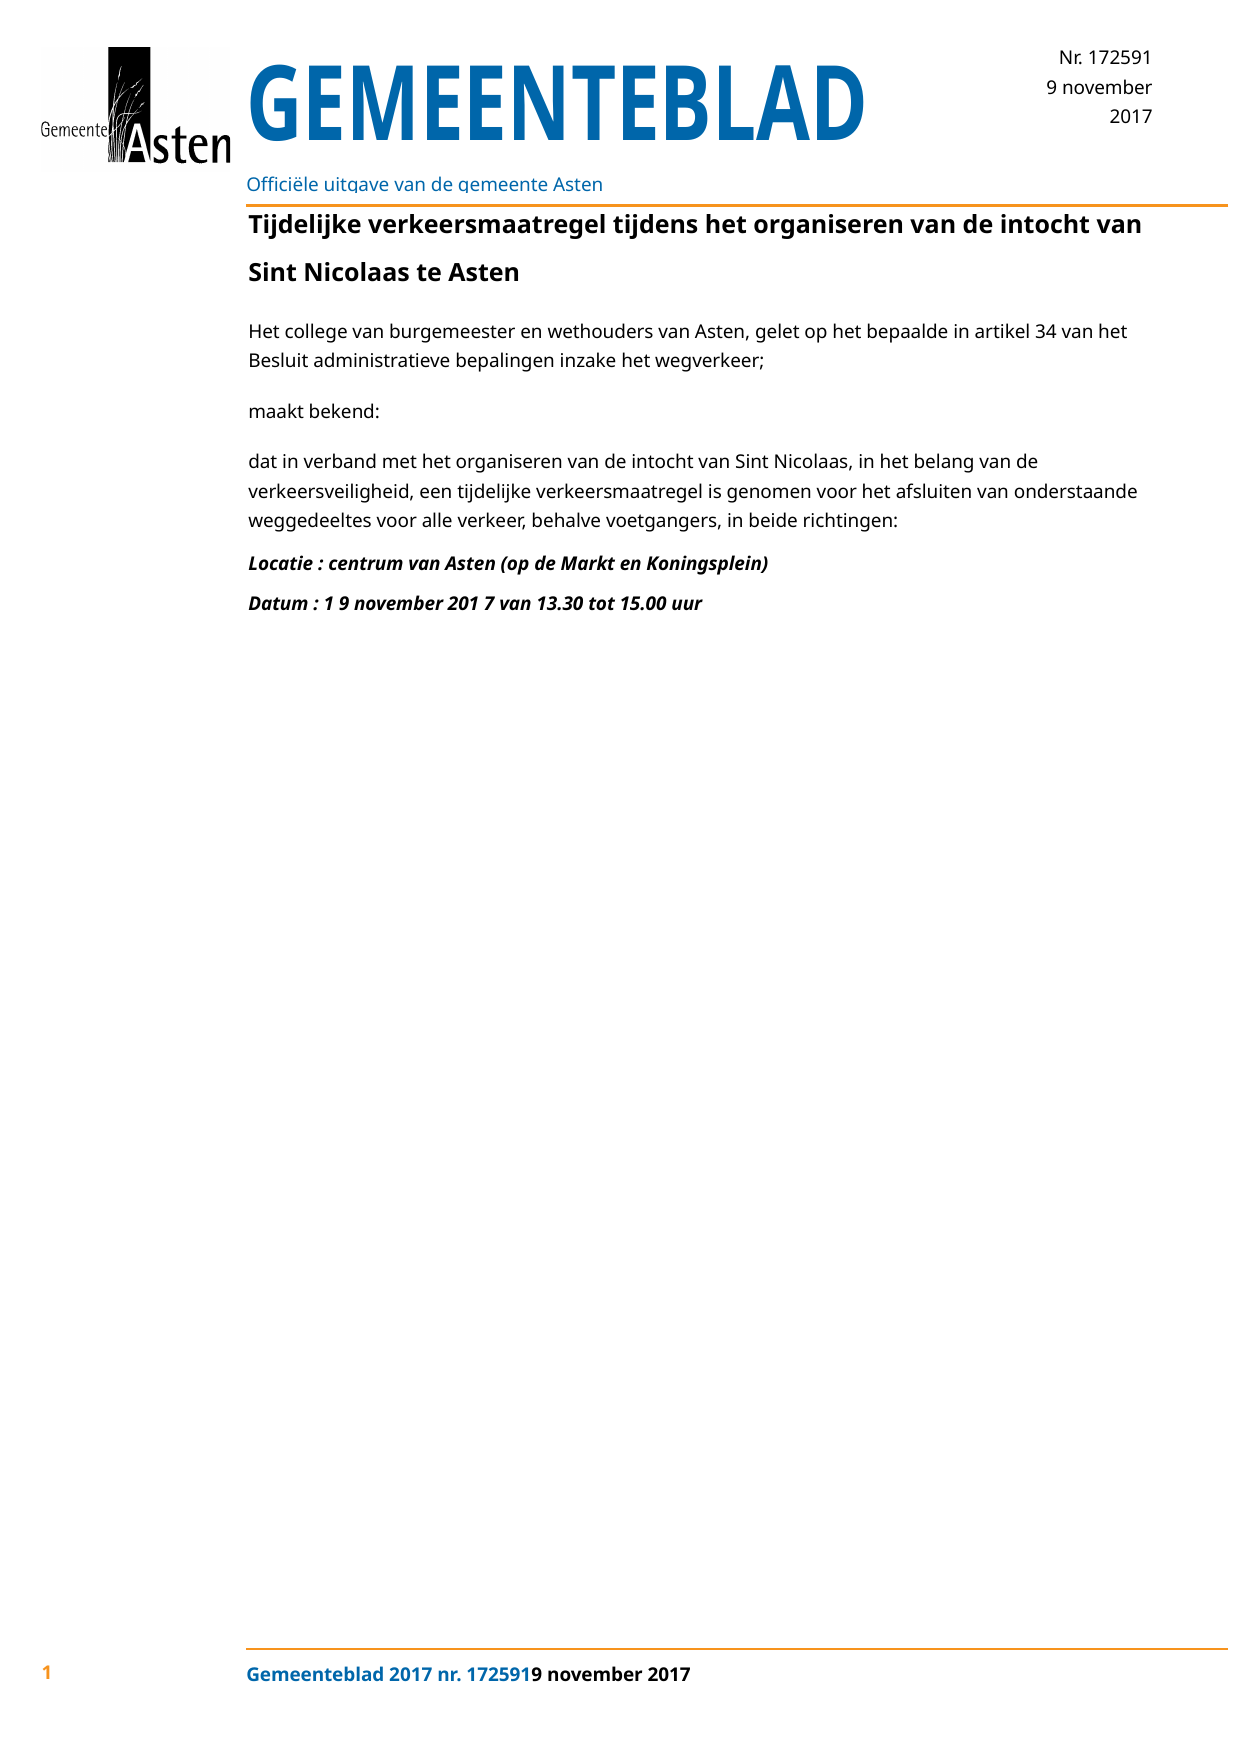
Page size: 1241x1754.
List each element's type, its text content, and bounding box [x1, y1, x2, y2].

text Datum : 1 9 november 201 7 van 13.30 tot 15.00 uur [248, 590, 1152, 616]
picture [41, 47, 231, 172]
text Tijdelijke verkeersmaatregel tijdens het organiseren van de intocht van Sint Nicolaas te Asten [248, 207, 1152, 288]
text Het college van burgemeester en wethouders van Asten, gelet op het bepaalde in artikel 34 van het Besluit administratieve bepalingen inzake het wegverkeer; [248, 318, 1152, 373]
text dat in verband met het organiseren van de intocht van Sint Nicolaas, in het belang van de verkeersveiligheid, een tijdelijke verkeersmaatregel is genomen voor het afsluiten van onderstaande weggedeeltes voor alle verkeer, behalve voetgangers, in beide richtingen: [248, 448, 1152, 533]
text Locatie : centrum van Asten (op de Markt en Koningsplein) [248, 551, 1152, 576]
text maakt bekend: [248, 398, 1152, 424]
